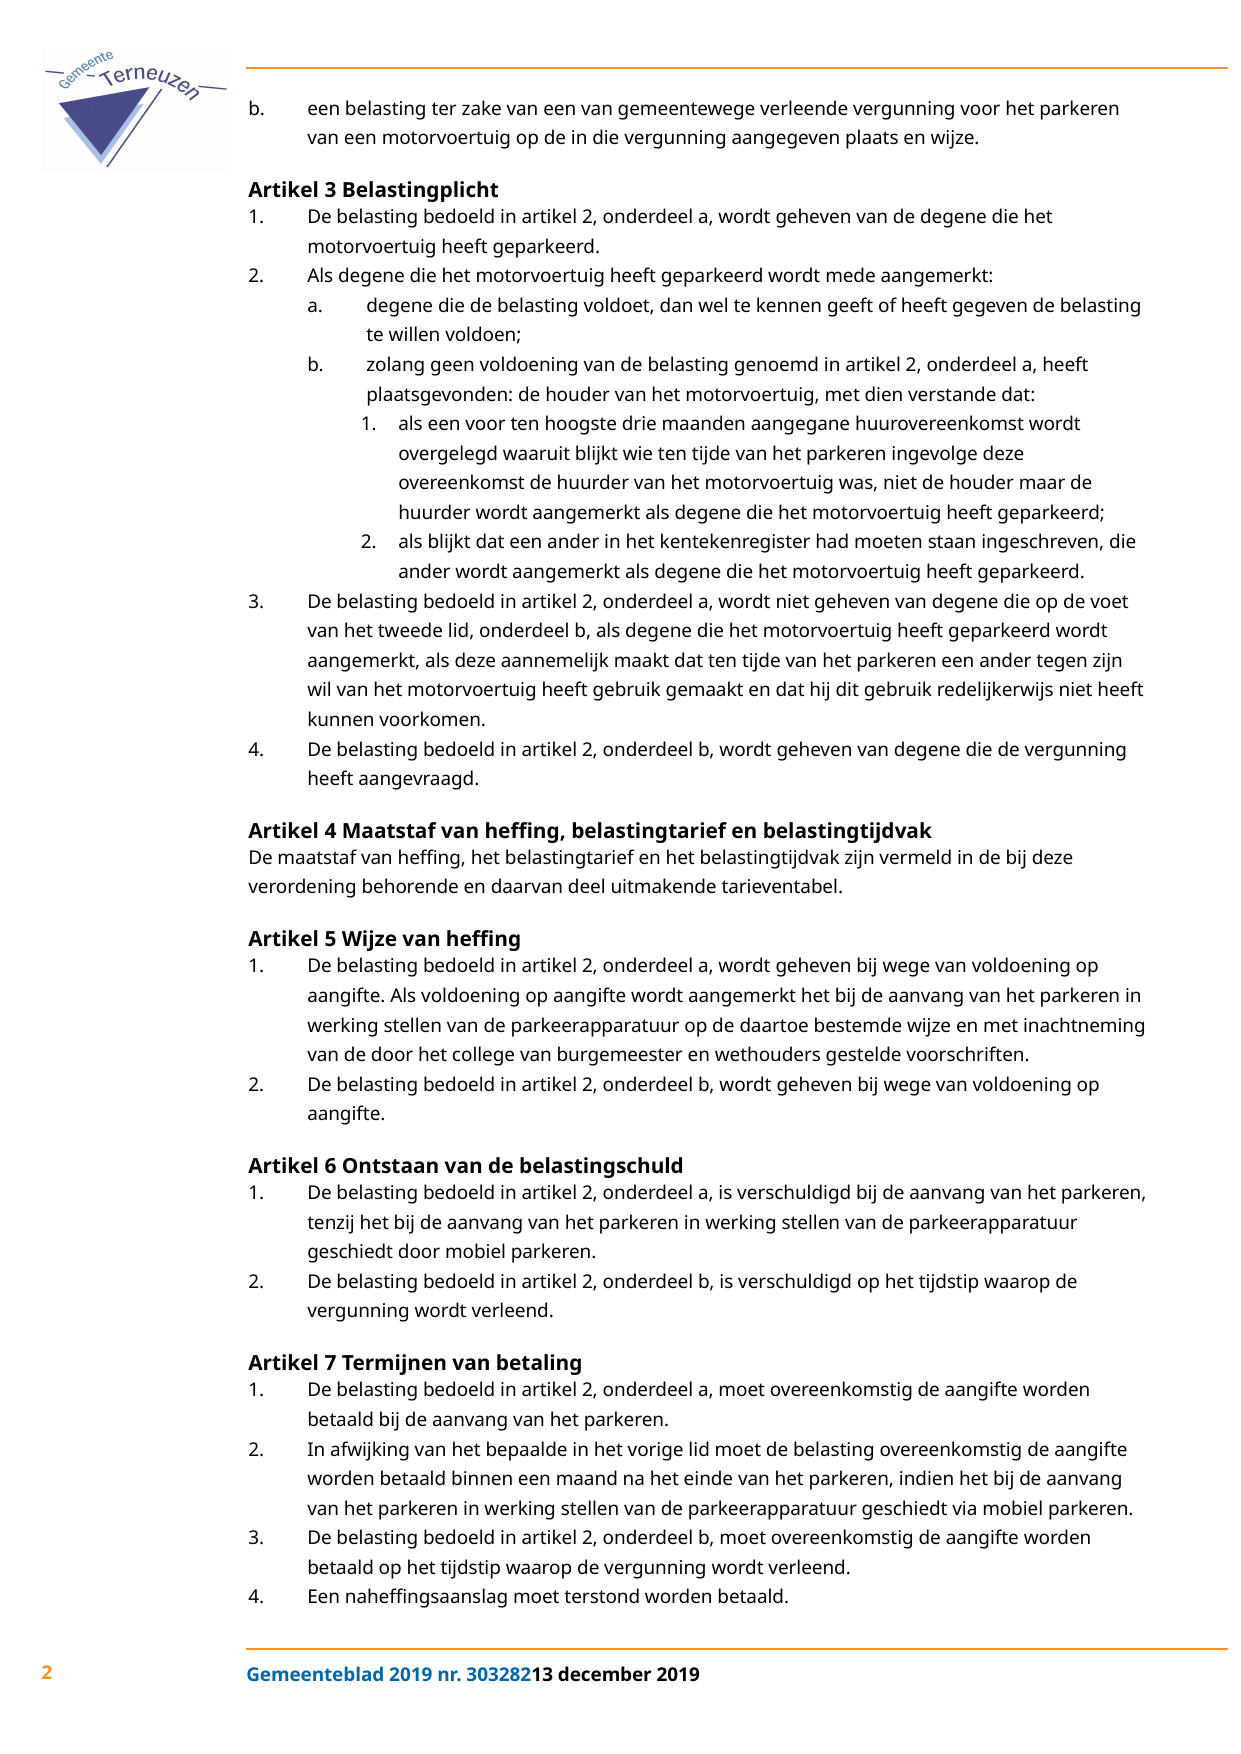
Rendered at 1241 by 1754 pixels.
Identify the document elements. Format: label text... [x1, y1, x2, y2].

list degene die de belasting voldoet, dan wel te kennen geeft of heeft gegeven de belasting te willen voldoen; [307, 292, 1152, 347]
list als een voor ten hoogste drie maanden aangegane huurovereenkomst wordt overgelegd waaruit blijkt wie ten tijde van het parkeren ingevolge deze overeenkomst de huurder van het motorvoertuig was, niet de houder maar de huurder wordt aangemerkt als degene die het motorvoertuig heeft geparkeerd; [361, 410, 1152, 525]
list De belasting bedoeld in artikel 2, onderdeel a, moet overeenkomstig de aangifte worden betaald bij de aanvang van het parkeren. [248, 1377, 1152, 1432]
list een belasting ter zake van een van gemeentewege verleende vergunning voor het parkeren van een motorvoertuig op de in die vergunning aangegeven plaats en wijze. [248, 95, 1152, 150]
list De belasting bedoeld in artikel 2, onderdeel b, wordt geheven bij wege van voldoening op aangifte. [248, 1071, 1152, 1126]
list De belasting bedoeld in artikel 2, onderdeel a, is verschuldigd bij de aanvang van het parkeren, tenzij het bij de aanvang van het parkeren in werking stellen van de parkeerapparatuur geschiedt door mobiel parkeren. [248, 1179, 1152, 1264]
list De belasting bedoeld in artikel 2, onderdeel b, moet overeenkomstig de aangifte worden betaald op het tijdstip waarop de vergunning wordt verleend. [248, 1524, 1152, 1580]
list De belasting bedoeld in artikel 2, onderdeel a, wordt niet geheven van degene die op de voet van het tweede lid, onderdeel b, als degene die het motorvoertuig heeft geparkeerd wordt aangemerkt, als deze aannemelijk maakt dat ten tijde van het parkeren een ander tegen zijn wil van het motorvoertuig heeft gebruik gemaakt en dat hij dit gebruik redelijkerwijs niet heeft kunnen voorkomen. [248, 588, 1152, 732]
text Artikel 7 Termijnen van betaling [248, 1348, 1152, 1377]
list zolang geen voldoening van de belasting genoemd in artikel 2, onderdeel a, heeft plaatsgevonden: de houder van het motorvoertuig, met dien verstande dat: [307, 351, 1152, 406]
text Artikel 3 Belastingplicht [248, 175, 1152, 203]
list als blijkt dat een ander in het kentekenregister had moeten staan ingeschreven, die ander wordt aangemerkt als degene die het motorvoertuig heeft geparkeerd. [361, 529, 1152, 584]
text Artikel 5 Wijze van heffing [248, 924, 1152, 953]
list De belasting bedoeld in artikel 2, onderdeel b, wordt geheven van degene die de vergunning heeft aangevraagd. [248, 736, 1152, 791]
list De belasting bedoeld in artikel 2, onderdeel b, is verschuldigd op het tijdstip waarop de vergunning wordt verleend. [248, 1268, 1152, 1323]
picture [41, 47, 231, 172]
list Een naheffingsaanslag moet terstond worden betaald. [248, 1584, 1152, 1609]
list De belasting bedoeld in artikel 2, onderdeel a, wordt geheven bij wege van voldoening op aangifte. Als voldoening op aangifte wordt aangemerkt het bij de aanvang van het parkeren in werking stellen van de parkeerapparatuur op de daartoe bestemde wijze en met inachtneming van de door het college van burgemeester en wethouders gestelde voorschriften. [248, 953, 1152, 1067]
list In afwijking van het bepaalde in het vorige lid moet de belasting overeenkomstig de aangifte worden betaald binnen een maand na het einde van het parkeren, indien het bij de aanvang van het parkeren in werking stellen van de parkeerapparatuur geschiedt via mobiel parkeren. [248, 1436, 1152, 1521]
text Artikel 4 Maatstaf van heffing, belastingtarief en belastingtijdvak [248, 816, 1152, 844]
list Als degene die het motorvoertuig heeft geparkeerd wordt mede aangemerkt: [248, 262, 1152, 288]
text Artikel 6 Ontstaan van de belastingschuld [248, 1151, 1152, 1179]
text De maatstaf van heffing, het belastingtarief en het belastingtijdvak zijn vermeld in de bij deze verordening behorende en daarvan deel uitmakende tarieventabel. [248, 844, 1152, 899]
list De belasting bedoeld in artikel 2, onderdeel a, wordt geheven van de degene die het motorvoertuig heeft geparkeerd. [248, 203, 1152, 258]
